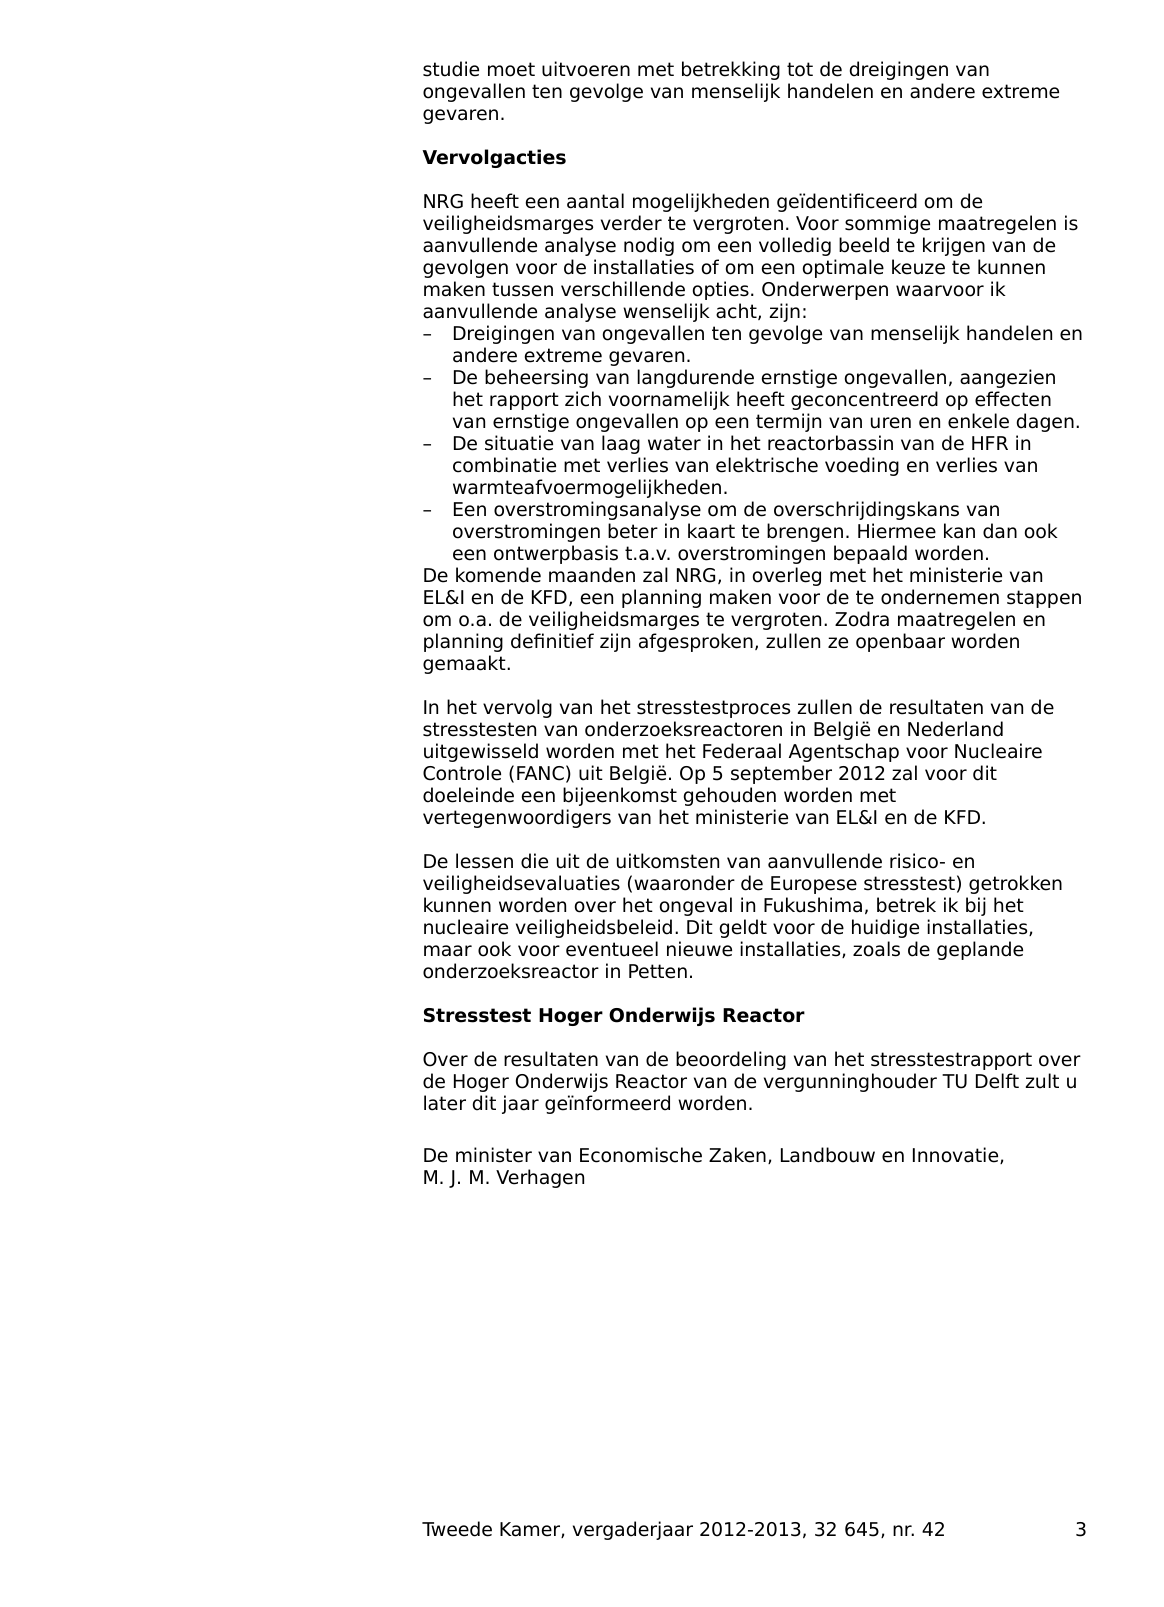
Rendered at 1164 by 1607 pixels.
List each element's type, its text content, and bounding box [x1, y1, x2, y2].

text – Een overstromingsanalyse om de overschrijdingskans van overstromingen beter in kaart te brengen. Hiermee kan dan ook een ontwerpbasis t.a.v. overstromingen bepaald worden. [422, 499, 1087, 565]
text Over de resultaten van de beoordeling van het stresstestrapport over de Hoger Onderwijs Reactor van de vergunninghouder TU Delft zult u later dit jaar geïnformeerd worden. [422, 1049, 1087, 1115]
text In het vervolg van het stresstestproces zullen de resultaten van de stresstesten van onderzoeksreactoren in België en Nederland uitgewisseld worden met het Federaal Agentschap voor Nucleaire Controle (FANC) uit België. Op 5 september 2012 zal voor dit doeleinde een bijeenkomst gehouden worden met vertegenwoordigers van het ministerie van EL&I en de KFD. [422, 697, 1087, 829]
subtitle Stresstest Hoger Onderwijs Reactor [422, 1005, 1087, 1027]
text NRG heeft een aantal mogelijkheden geïdentificeerd om de veiligheidsmarges verder te vergroten. Voor sommige maatregelen is aanvullende analyse nodig om een volledig beeld te krijgen van de gevolgen voor de installaties of om een optimale keuze te kunnen maken tussen verschillende opties. Onderwerpen waarvoor ik aanvullende analyse wenselijk acht, zijn: [422, 191, 1087, 323]
text De komende maanden zal NRG, in overleg met het ministerie van EL&I en de KFD, een planning maken voor de te ondernemen stappen om o.a. de veiligheidsmarges te vergroten. Zodra maatregelen en planning definitief zijn afgesproken, zullen ze openbaar worden gemaakt. [422, 565, 1087, 675]
text – De beheersing van langdurende ernstige ongevallen, aangezien het rapport zich voornamelijk heeft geconcentreerd op effecten van ernstige ongevallen op een termijn van uren en enkele dagen. [422, 367, 1087, 433]
subtitle Vervolgacties [422, 147, 1087, 169]
text studie moet uitvoeren met betrekking tot de dreigingen van ongevallen ten gevolge van menselijk handelen en andere extreme gevaren. [422, 59, 1087, 125]
text De lessen die uit de uitkomsten van aanvullende risico- en veiligheidsevaluaties (waaronder de Europese stresstest) getrokken kunnen worden over het ongeval in Fukushima, betrek ik bij het nucleaire veiligheidsbeleid. Dit geldt voor de huidige installaties, maar ook voor eventueel nieuwe installaties, zoals de geplande onderzoeksreactor in Petten. [422, 851, 1087, 983]
text De minister van Economische Zaken, Landbouw en Innovatie, M. J. M. Verhagen [422, 1145, 1087, 1189]
text – Dreigingen van ongevallen ten gevolge van menselijk handelen en andere extreme gevaren. [422, 323, 1087, 367]
text – De situatie van laag water in het reactorbassin van de HFR in combinatie met verlies van elektrische voeding en verlies van warmteafvoermogelijkheden. [422, 433, 1087, 499]
